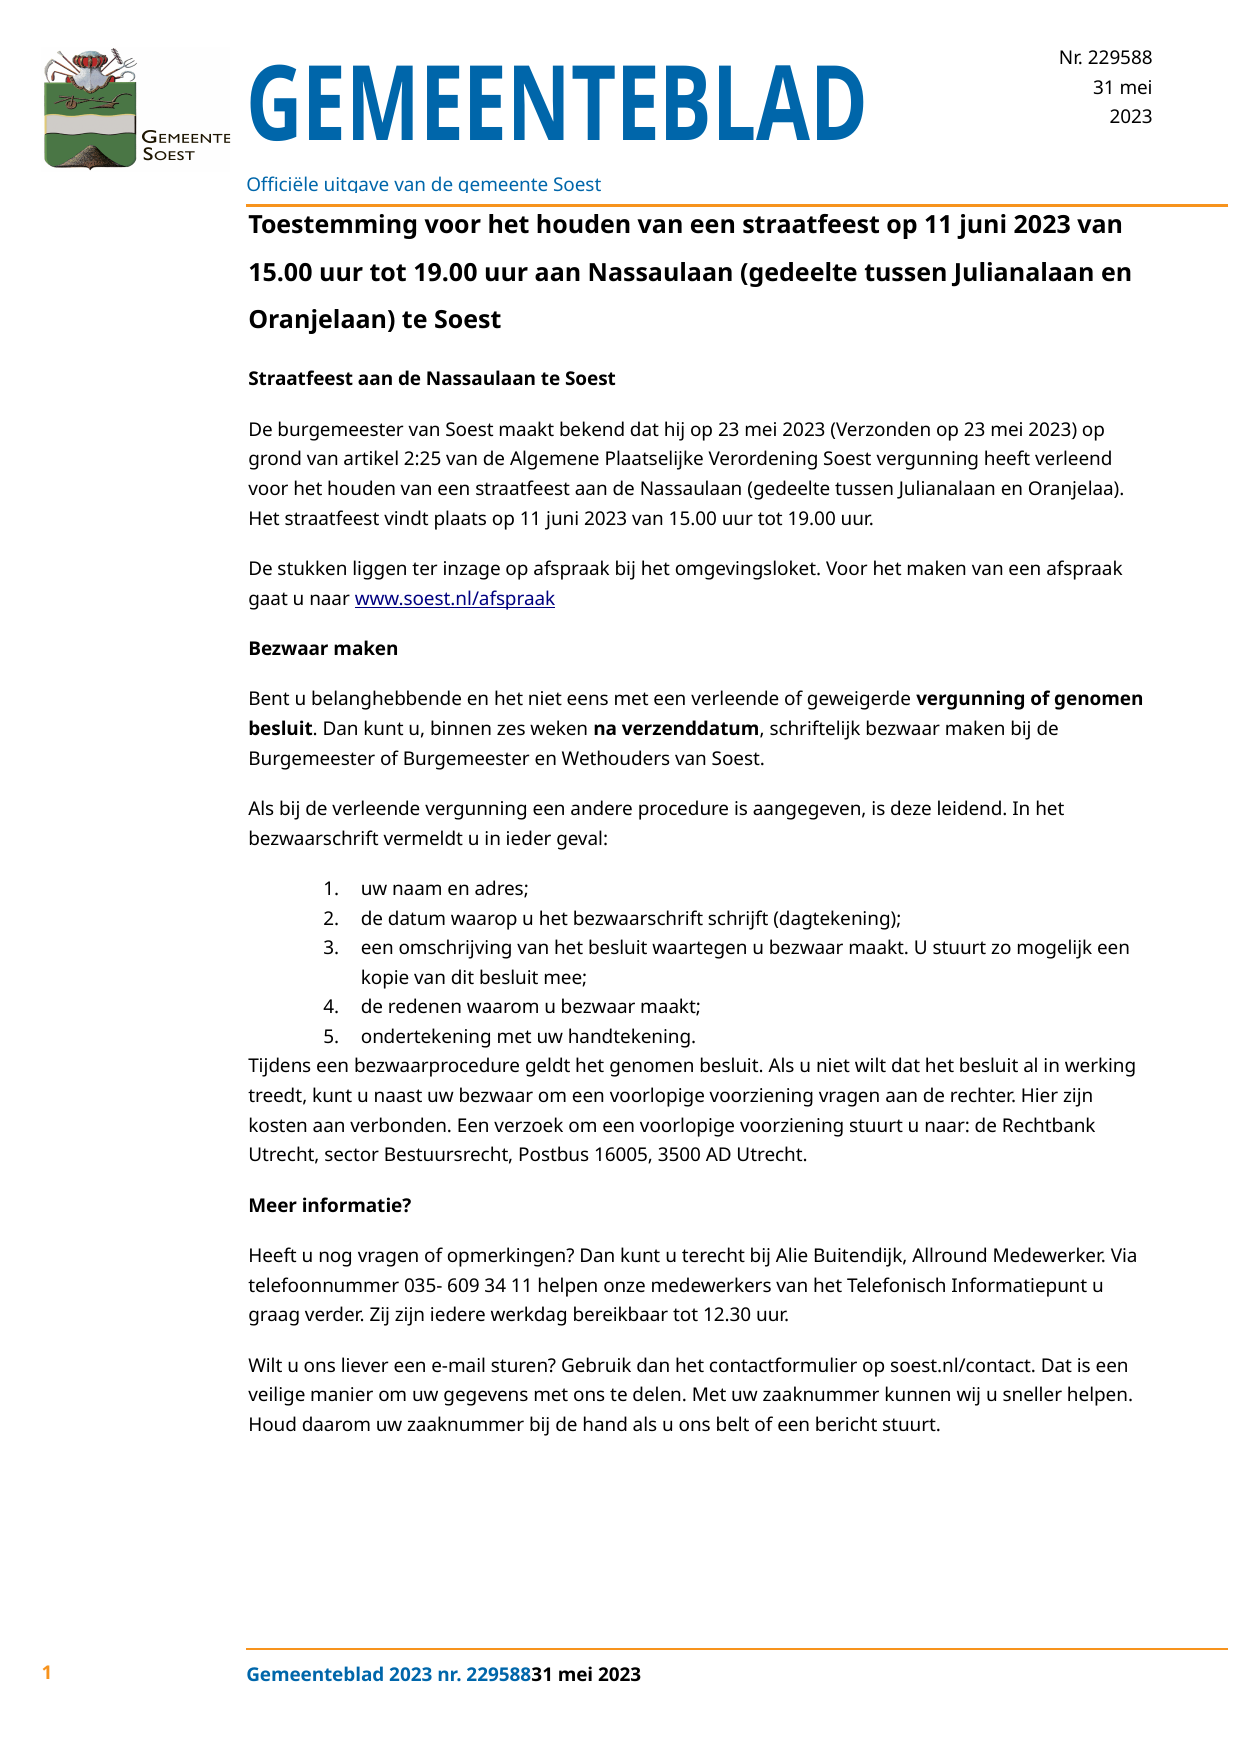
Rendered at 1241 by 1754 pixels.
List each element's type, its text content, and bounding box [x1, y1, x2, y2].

list de datum waarop u het bezwaarschrift schrijft (dagtekening); [323, 905, 1152, 930]
text Wilt u ons liever een e-mail sturen? Gebruik dan het contactformulier op soest.nl/contact. Dat is een veilige manier om uw gegevens met ons te delen. Met uw zaaknummer kunnen wij u sneller helpen. Houd daarom uw zaaknummer bij de hand als u ons belt of een bericht stuurt. [248, 1352, 1152, 1437]
text Tijdens een bezwaarprocedure geldt het genomen besluit. Als u niet wilt dat het besluit al in werking treedt, kunt u naast uw bezwaar om een voorlopige voorziening vragen aan de rechter. Hier zijn kosten aan verbonden. Een verzoek om een voorlopige voorziening stuurt u naar: de Rechtbank Utrecht, sector Bestuursrecht, Postbus 16005, 3500 AD Utrecht. [248, 1053, 1152, 1167]
text Als bij de verleende vergunning een andere procedure is aangegeven, is deze leidend. In het bezwaarschrift vermeldt u in ieder geval: [248, 795, 1152, 850]
text Bent u belanghebbende en het niet eens met een verleende of geweigerde vergunning of genomen besluit. Dan kunt u, binnen zes weken na verzenddatum, schriftelijk bezwaar maken bij de Burgemeester of Burgemeester en Wethouders van Soest. [248, 686, 1152, 770]
text Heeft u nog vragen of opmerkingen? Dan kunt u terecht bij Alie Buitendijk, Allround Medewerker. Via telefoonnummer 035- 609 34 11 helpen onze medewerkers van het Telefonisch Informatiepunt u graag verder. Zij zijn iedere werkdag bereikbaar tot 12.30 uur. [248, 1242, 1152, 1327]
text Meer informatie? [248, 1192, 1152, 1217]
list de redenen waarom u bezwaar maakt; [323, 993, 1152, 1019]
list een omschrijving van het besluit waartegen u bezwaar maakt. U stuurt zo mogelijk een kopie van dit besluit mee; [323, 934, 1152, 989]
list uw naam en adres; [323, 875, 1152, 901]
picture [41, 47, 231, 172]
text Toestemming voor het houden van een straatfeest op 11 juni 2023 van 15.00 uur tot 19.00 uur aan Nassaulaan (gedeelte tussen Julianalaan en Oranjelaan) te Soest [248, 207, 1152, 336]
text De stukken liggen ter inzage op afspraak bij het omgevingsloket. Voor het maken van een afspraak gaat u naar www.soest.nl/afspraak [248, 555, 1152, 610]
list ondertekening met uw handtekening. [323, 1023, 1152, 1049]
text Straatfeest aan de Nassaulaan te Soest [248, 366, 1152, 391]
text Bezwaar maken [248, 635, 1152, 661]
text De burgemeester van Soest maakt bekend dat hij op 23 mei 2023 (Verzonden op 23 mei 2023) op grond van artikel 2:25 van de Algemene Plaatselijke Verordening Soest vergunning heeft verleend voor het houden van een straatfeest aan de Nassaulaan (gedeelte tussen Julianalaan en Oranjelaa). Het straatfeest vindt plaats op 11 juni 2023 van 15.00 uur tot 19.00 uur. [248, 416, 1152, 530]
